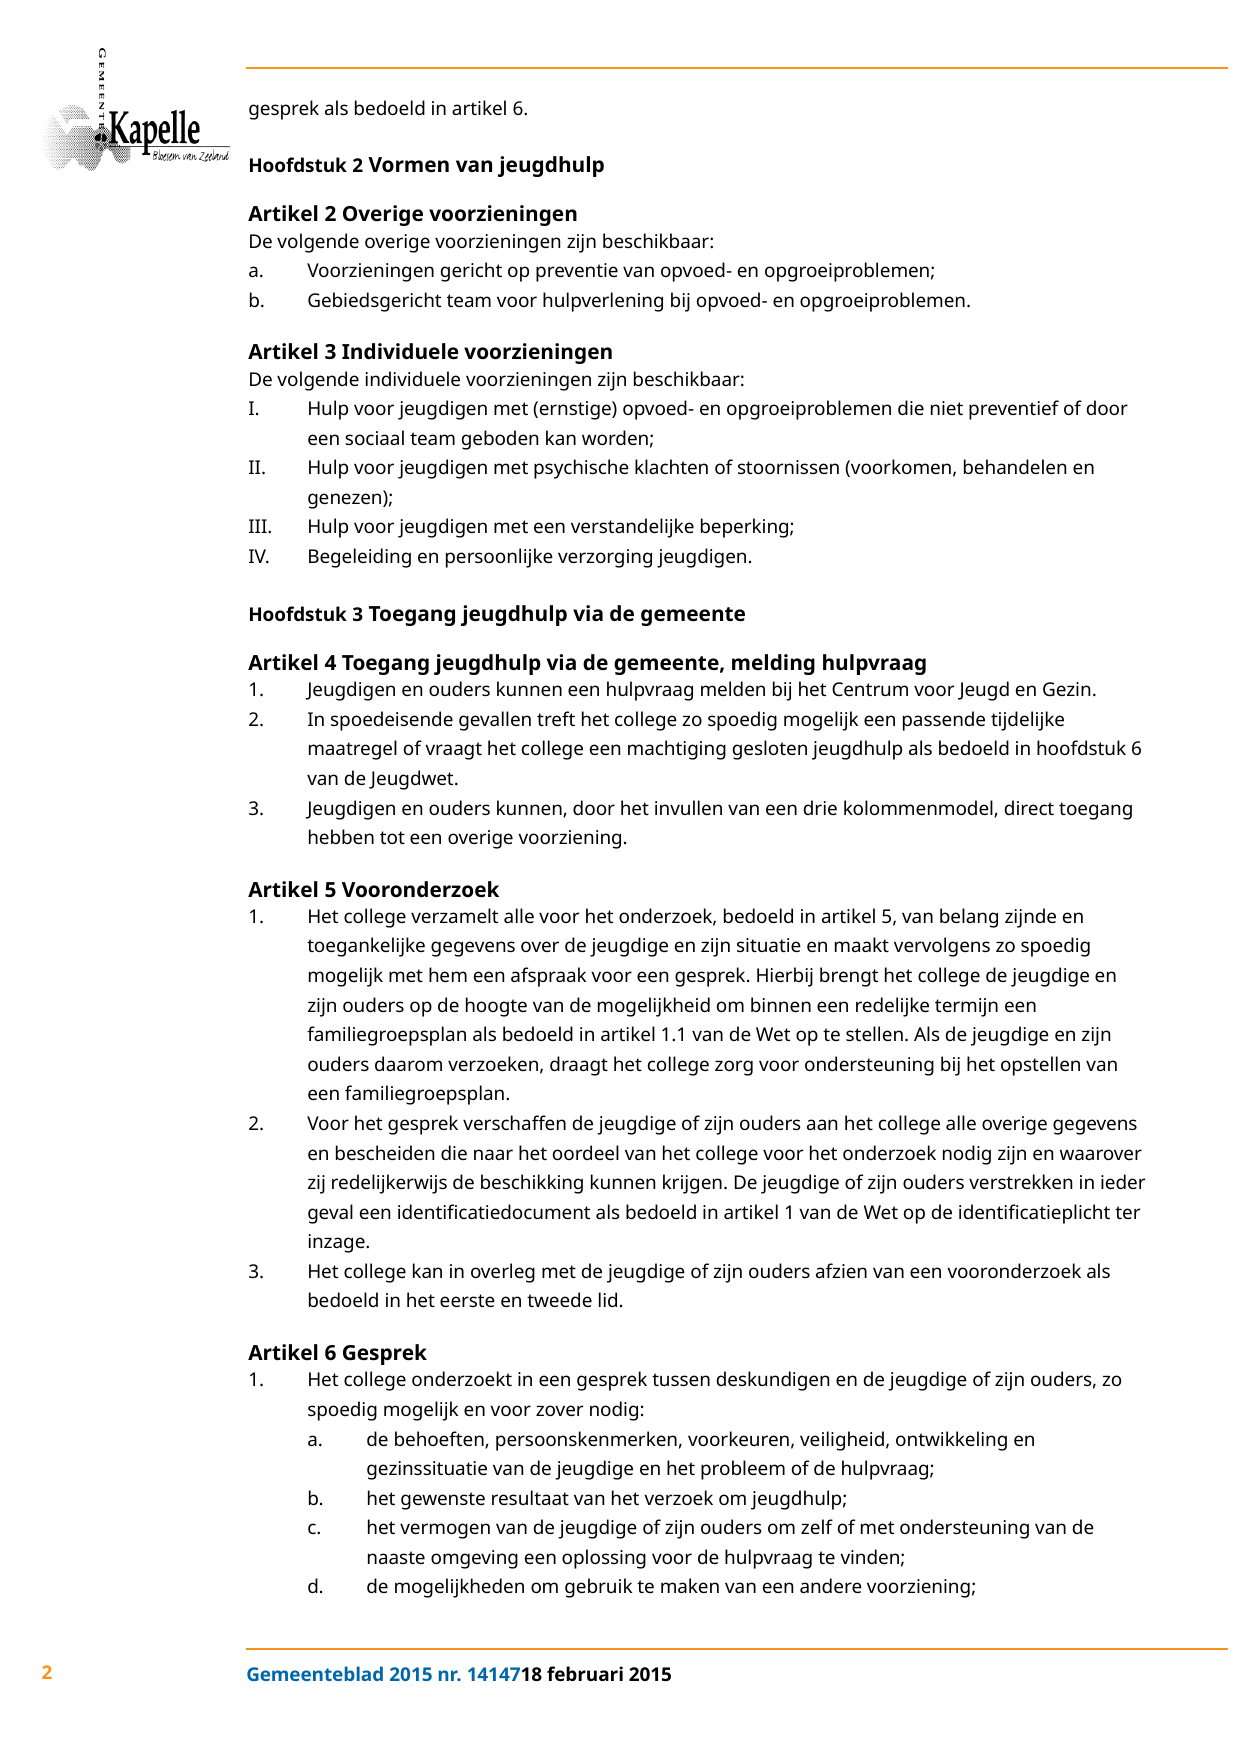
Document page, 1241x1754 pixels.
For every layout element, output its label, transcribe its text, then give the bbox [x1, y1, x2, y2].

text Artikel 4 Toegang jeugdhulp via de gemeente, melding hulpvraag [248, 648, 1152, 676]
list Hulp voor jeugdigen met een verstandelijke beperking; [248, 514, 1152, 539]
list de mogelijkheden om gebruik te maken van een andere voorziening; [307, 1574, 1152, 1599]
list Voorzieningen gericht op preventie van opvoed- en opgroeiproblemen; [248, 257, 1152, 283]
text Artikel 2 Overige voorzieningen [248, 199, 1152, 228]
list Het college onderzoekt in een gesprek tussen deskundigen en de jeugdige of zijn ouders, zo spoedig mogelijk en voor zover nodig: [248, 1367, 1152, 1422]
text Hoofdstuk 2 Vormen van jeugdhulp [248, 150, 1152, 178]
list Gebiedsgericht team voor hulpverlening bij opvoed- en opgroeiproblemen. [248, 287, 1152, 313]
text De volgende overige voorzieningen zijn beschikbaar: [248, 228, 1152, 253]
text Artikel 6 Gesprek [248, 1338, 1152, 1367]
picture [41, 47, 231, 172]
text Hoofdstuk 3 Toegang jeugdhulp via de gemeente [248, 599, 1152, 627]
list Hulp voor jeugdigen met (ernstige) opvoed- en opgroeiproblemen die niet preventief of door een sociaal team geboden kan worden; [248, 395, 1152, 451]
list het gewenste resultaat van het verzoek om jeugdhulp; [307, 1485, 1152, 1511]
text gesprek als bedoeld in artikel 6. [248, 95, 1152, 121]
text Artikel 3 Individuele voorzieningen [248, 337, 1152, 366]
list Begeleiding en persoonlijke verzorging jeugdigen. [248, 543, 1152, 569]
list In spoedeisende gevallen treft het college zo spoedig mogelijk een passende tijdelijke maatregel of vraagt het college een machtiging gesloten jeugdhulp als bedoeld in hoofdstuk 6 van de Jeugdwet. [248, 706, 1152, 791]
list Jeugdigen en ouders kunnen, door het invullen van een drie kolommenmodel, direct toegang hebben tot een overige voorziening. [248, 795, 1152, 850]
list Het college verzamelt alle voor het onderzoek, bedoeld in artikel 5, van belang zijnde en toegankelijke gegevens over de jeugdige en zijn situatie en maakt vervolgens zo spoedig mogelijk met hem een afspraak voor een gesprek. Hierbij brengt het college de jeugdige en zijn ouders op de hoogte van de mogelijkheid om binnen een redelijke termijn een familiegroepsplan als bedoeld in artikel 1.1 van de Wet op te stellen. Als de jeugdige en zijn ouders daarom verzoeken, draagt het college zorg voor ondersteuning bij het opstellen van een familiegroepsplan. [248, 903, 1152, 1106]
list het vermogen van de jeugdige of zijn ouders om zelf of met ondersteuning van de naaste omgeving een oplossing voor de hulpvraag te vinden; [307, 1514, 1152, 1570]
list Hulp voor jeugdigen met psychische klachten of stoornissen (voorkomen, behandelen en genezen); [248, 454, 1152, 510]
list Het college kan in overleg met de jeugdige of zijn ouders afzien van een vooronderzoek als bedoeld in het eerste en tweede lid. [248, 1258, 1152, 1313]
list de behoeften, persoonskenmerken, voorkeuren, veiligheid, ontwikkeling en gezinssituatie van de jeugdige en het probleem of de hulpvraag; [307, 1426, 1152, 1481]
text Artikel 5 Vooronderzoek [248, 875, 1152, 903]
text De volgende individuele voorzieningen zijn beschikbaar: [248, 366, 1152, 392]
list Voor het gesprek verschaffen de jeugdige of zijn ouders aan het college alle overige gegevens en bescheiden die naar het oordeel van het college voor het onderzoek nodig zijn en waarover zij redelijkerwijs de beschikking kunnen krijgen. De jeugdige of zijn ouders verstrekken in ieder geval een identificatiedocument als bedoeld in artikel 1 van de Wet op de identificatieplicht ter inzage. [248, 1110, 1152, 1254]
list Jeugdigen en ouders kunnen een hulpvraag melden bij het Centrum voor Jeugd en Gezin. [248, 676, 1152, 702]
